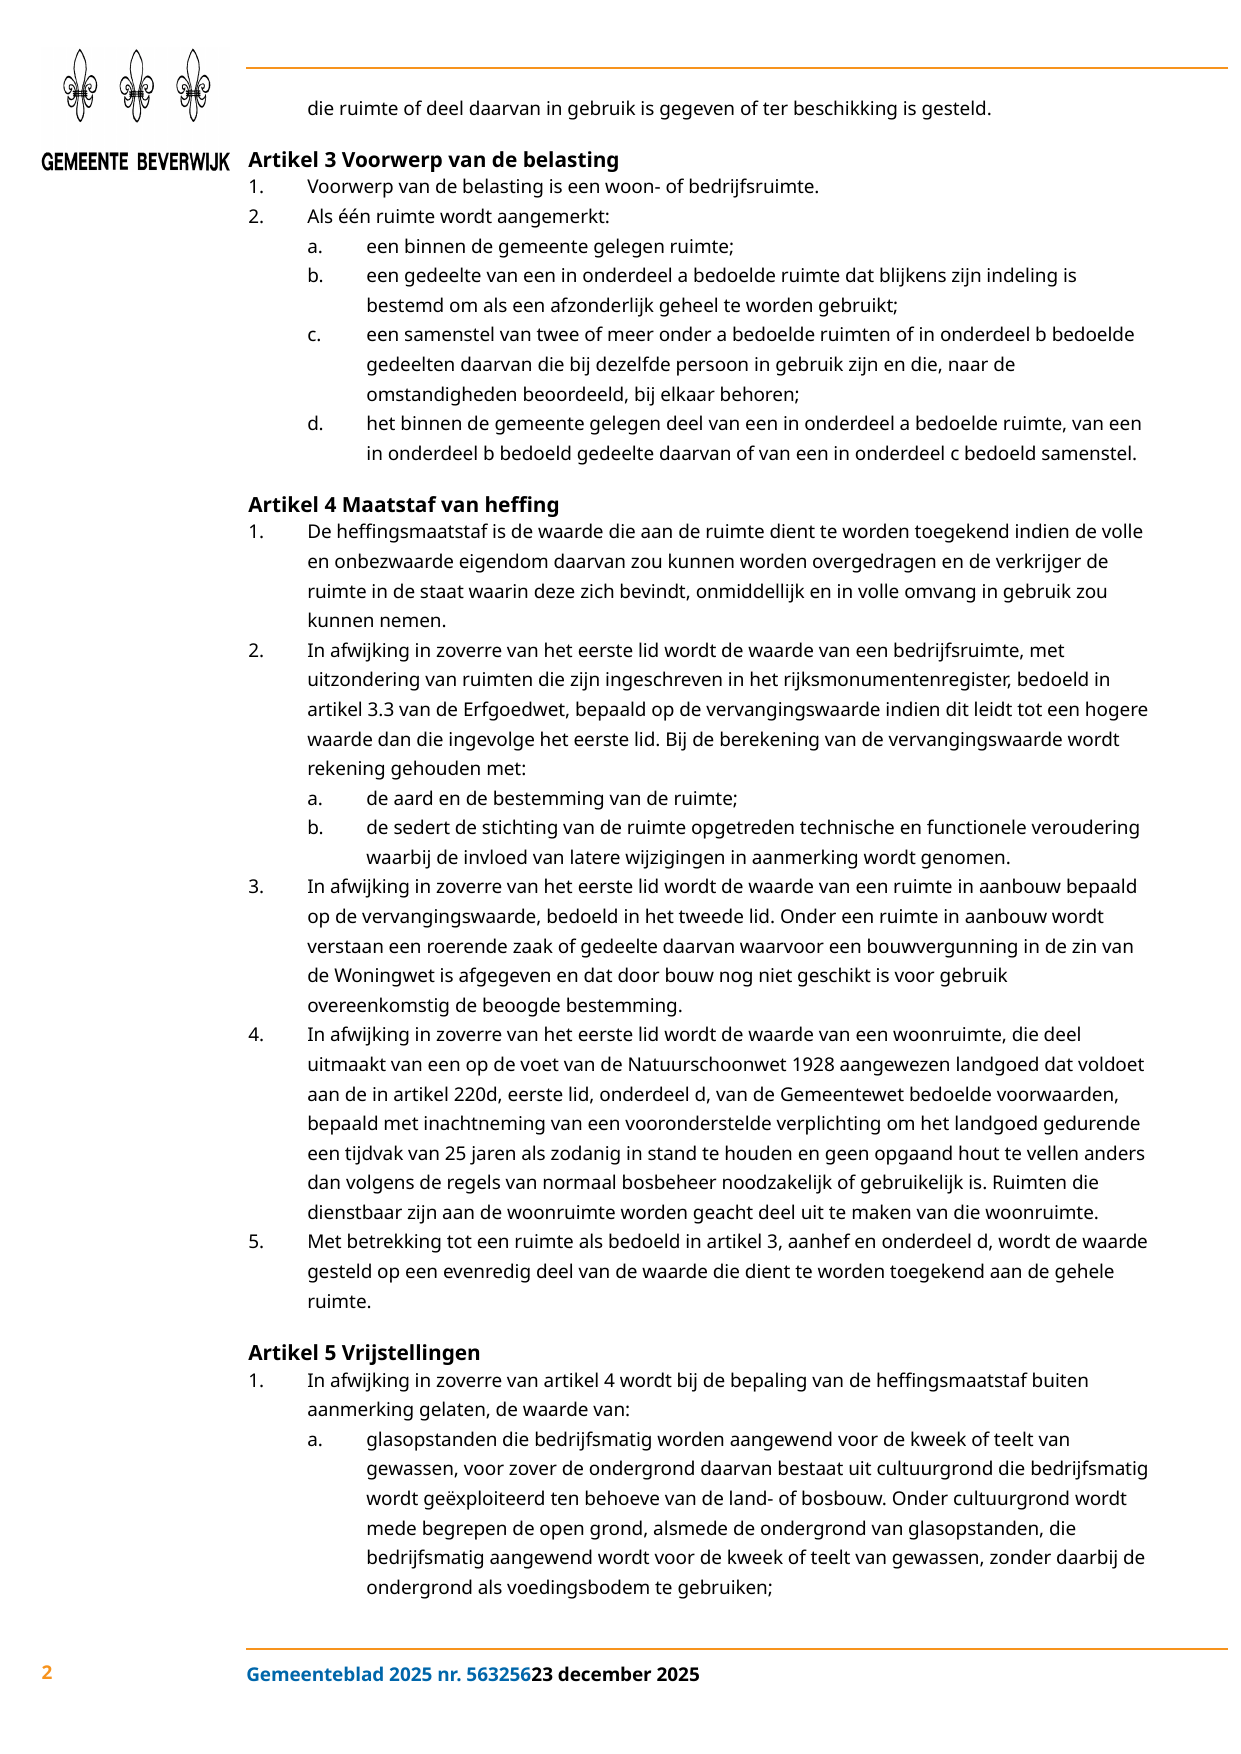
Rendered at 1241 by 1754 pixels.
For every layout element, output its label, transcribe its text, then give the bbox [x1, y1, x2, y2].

list In afwijking in zoverre van artikel 4 wordt bij de bepaling van de heffingsmaatstaf buiten aanmerking gelaten, de waarde van: [248, 1367, 1152, 1422]
list het binnen de gemeente gelegen deel van een in onderdeel a bedoelde ruimte, van een in onderdeel b bedoeld gedeelte daarvan of van een in onderdeel c bedoeld samenstel. [307, 410, 1152, 466]
list Met betrekking tot een ruimte als bedoeld in artikel 3, aanhef en onderdeel d, wordt de waarde gesteld op een evenredig deel van de waarde die dient te worden toegekend aan de gehele ruimte. [248, 1229, 1152, 1314]
list een gedeelte van een in onderdeel a bedoelde ruimte dat blijkens zijn indeling is bestemd om als een afzonderlijk geheel te worden gebruikt; [307, 262, 1152, 318]
list Als één ruimte wordt aangemerkt: [248, 203, 1152, 229]
list de aard en de bestemming van de ruimte; [307, 785, 1152, 811]
text Artikel 4 Maatstaf van heffing [248, 490, 1152, 519]
list In afwijking in zoverre van het eerste lid wordt de waarde van een woonruimte, die deel uitmaakt van een op de voet van de Natuurschoonwet 1928 aangewezen landgoed dat voldoet aan de in artikel 220d, eerste lid, onderdeel d, van de Gemeentewet bedoelde voorwaarden, bepaald met inachtneming van een vooronderstelde verplichting om het landgoed gedurende een tijdvak van 25 jaren als zodanig in stand te houden en geen opgaand hout te vellen anders dan volgens de regels van normaal bosbeheer noodzakelijk of gebruikelijk is. Ruimten die dienstbaar zijn aan de woonruimte worden geacht deel uit te maken van die woonruimte. [248, 1022, 1152, 1225]
picture [41, 47, 231, 172]
list glasopstanden die bedrijfsmatig worden aangewend voor de kweek of teelt van gewassen, voor zover de ondergrond daarvan bestaat uit cultuurgrond die bedrijfsmatig wordt geëxploiteerd ten behoeve van de land- of bosbouw. Onder cultuurgrond wordt mede begrepen de open grond, alsmede de ondergrond van glasopstanden, die bedrijfsmatig aangewend wordt voor de kweek of teelt van gewassen, zonder daarbij de ondergrond als voedingsbodem te gebruiken; [307, 1426, 1152, 1599]
list In afwijking in zoverre van het eerste lid wordt de waarde van een ruimte in aanbouw bepaald op de vervangingswaarde, bedoeld in het tweede lid. Onder een ruimte in aanbouw wordt verstaan een roerende zaak of gedeelte daarvan waarvoor een bouwvergunning in de zin van de Woningwet is afgegeven en dat door bouw nog niet geschikt is voor gebruik overeenkomstig de beoogde bestemming. [248, 874, 1152, 1018]
list In afwijking in zoverre van het eerste lid wordt de waarde van een bedrijfsruimte, met uitzondering van ruimten die zijn ingeschreven in het rijksmonumentenregister, bedoeld in artikel 3.3 van de Erfgoedwet, bepaald op de vervangingswaarde indien dit leidt tot een hogere waarde dan die ingevolge het eerste lid. Bij de berekening van de vervangingswaarde wordt rekening gehouden met: [248, 637, 1152, 781]
list een binnen de gemeente gelegen ruimte; [307, 233, 1152, 258]
text Artikel 3 Voorwerp van de belasting [248, 145, 1152, 174]
list een samenstel van twee of meer onder a bedoelde ruimten of in onderdeel b bedoelde gedeelten daarvan die bij dezelfde persoon in gebruik zijn en die, naar de omstandigheden beoordeeld, bij elkaar behoren; [307, 322, 1152, 406]
list de sedert de stichting van de ruimte opgetreden technische en functionele veroudering waarbij de invloed van latere wijzigingen in aanmerking wordt genomen. [307, 814, 1152, 870]
text Artikel 5 Vrijstellingen [248, 1338, 1152, 1367]
list die ruimte of deel daarvan in gebruik is gegeven of ter beschikking is gesteld. [248, 95, 1152, 121]
list De heffingsmaatstaf is de waarde die aan de ruimte dient te worden toegekend indien de volle en onbezwaarde eigendom daarvan zou kunnen worden overgedragen en de verkrijger de ruimte in de staat waarin deze zich bevindt, onmiddellijk en in volle omvang in gebruik zou kunnen nemen. [248, 519, 1152, 633]
list Voorwerp van de belasting is een woon- of bedrijfsruimte. [248, 174, 1152, 199]
